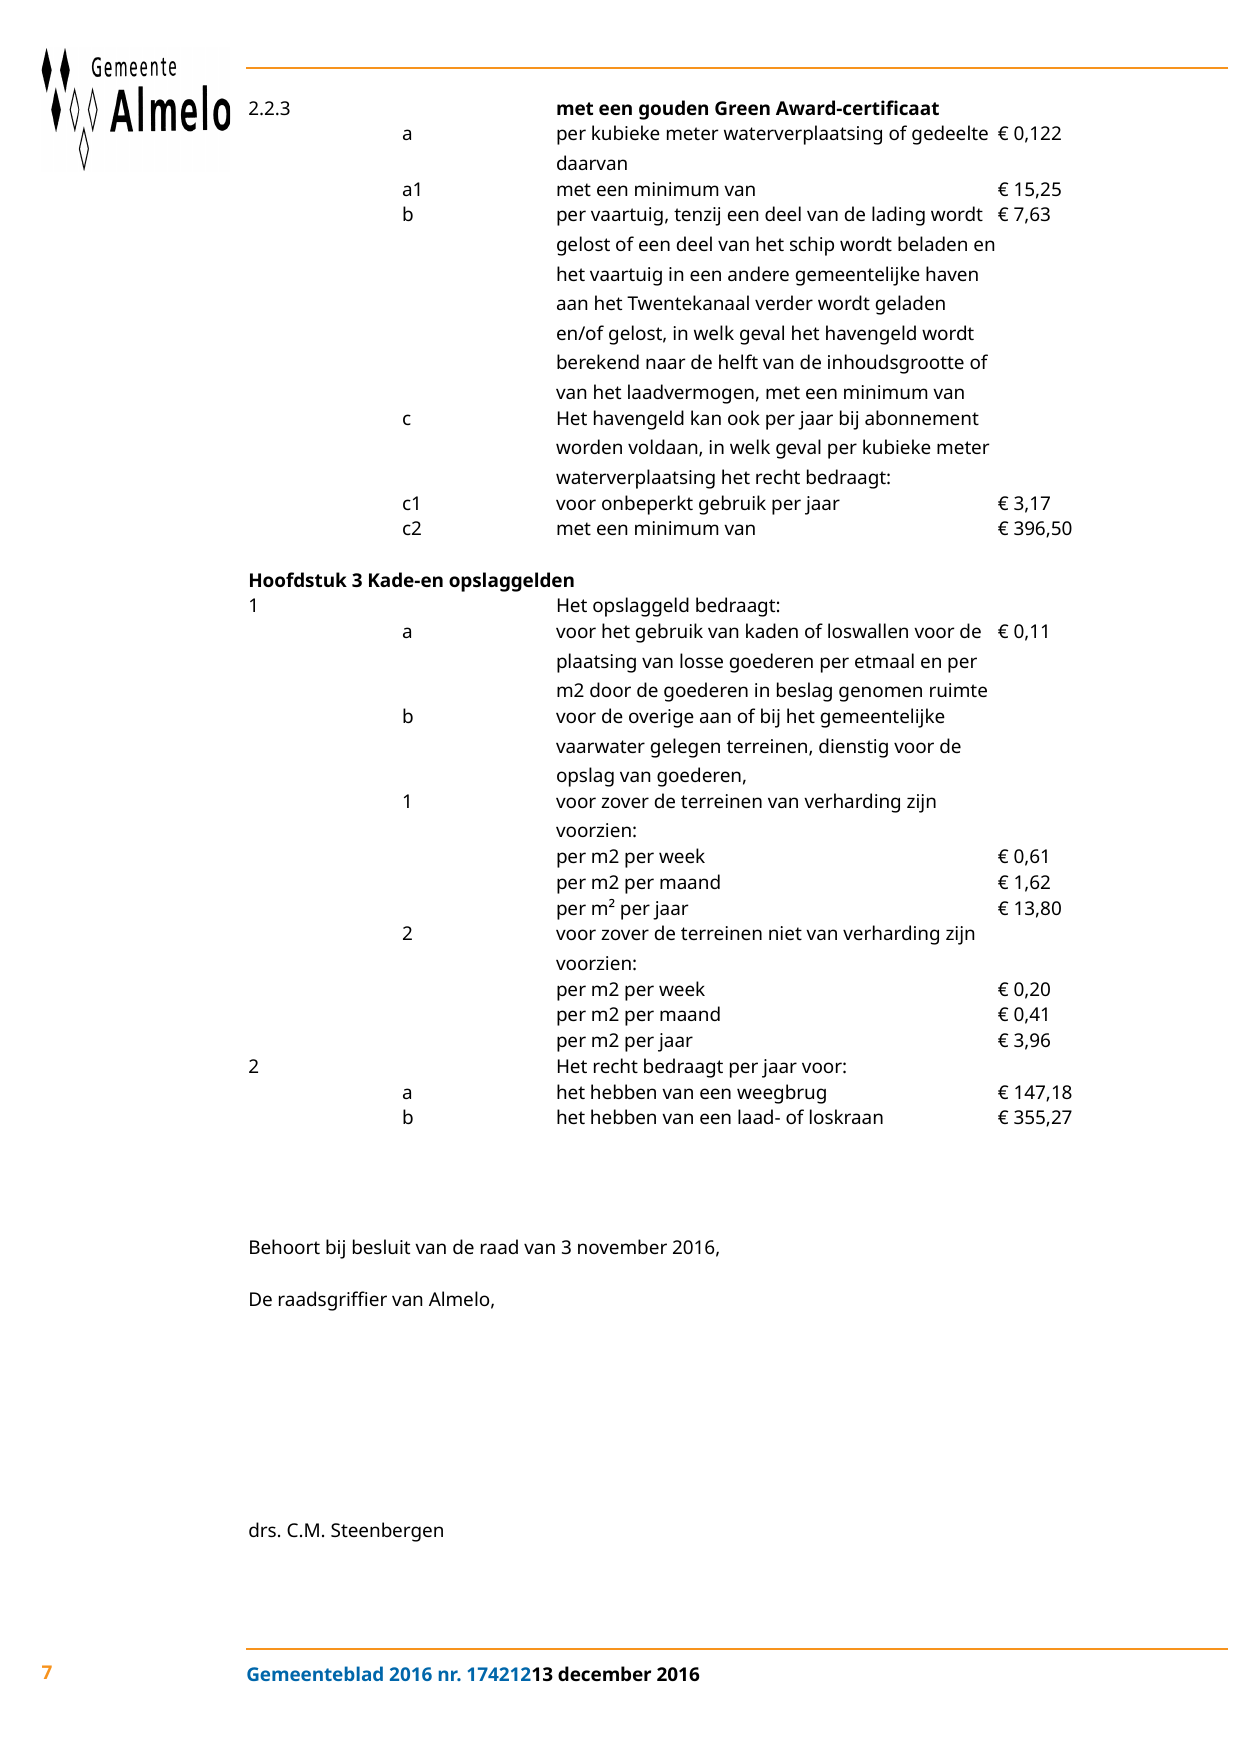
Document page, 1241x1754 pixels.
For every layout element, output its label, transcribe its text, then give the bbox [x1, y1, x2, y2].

table_cell per kubieke meter waterverplaatsing of gedeelte daarvan [556, 121, 998, 176]
table_cell [248, 869, 402, 895]
table_cell Hoofdstuk 3 Kade-en opslaggelden [248, 567, 998, 593]
table_cell met een minimum van [556, 176, 998, 202]
table_cell [248, 895, 402, 921]
table_cell [402, 593, 556, 618]
table_cell [402, 1028, 556, 1053]
table_cell a1 [402, 176, 556, 202]
table_cell [998, 405, 1152, 490]
table_cell [998, 593, 1152, 618]
table_cell € 0,122 [998, 121, 1152, 176]
table_cell [998, 788, 1152, 843]
table_cell [248, 703, 402, 788]
table_cell a [402, 121, 556, 176]
table_cell per m2 per jaar [556, 1028, 998, 1053]
table_cell [998, 567, 1152, 593]
table_cell [248, 921, 402, 976]
table_cell c1 [402, 490, 556, 515]
table_cell het hebben van een weegbrug [556, 1079, 998, 1104]
table_cell [248, 202, 402, 405]
table_cell € 355,27 [998, 1105, 1152, 1130]
table_cell € 15,25 [998, 176, 1152, 202]
table_cell € 3,96 [998, 1028, 1152, 1053]
table_cell 2 [402, 921, 556, 976]
table_cell [248, 618, 402, 703]
table_cell voor zover de terreinen niet van verharding zijn voorzien: [556, 921, 998, 976]
table_cell [402, 895, 556, 921]
table_cell c [402, 405, 556, 490]
table_cell € 1,62 [998, 869, 1152, 895]
table_cell [248, 1002, 402, 1027]
text Behoort bij besluit van de raad van 3 november 2016, [248, 1234, 1152, 1260]
table_cell 1 [402, 788, 556, 843]
table_cell [998, 703, 1152, 788]
table_cell [998, 541, 1152, 567]
table_cell [402, 976, 556, 1002]
text De raadsgriffier van Almelo, [248, 1286, 1152, 1312]
table_cell [248, 1079, 402, 1104]
table_cell € 0,11 [998, 618, 1152, 703]
table_cell per m2 per week [556, 976, 998, 1002]
table_cell [998, 95, 1152, 121]
table_cell Het recht bedraagt per jaar voor: [556, 1053, 998, 1079]
table_cell [402, 95, 556, 121]
table_cell [998, 921, 1152, 976]
table_cell 1 [248, 593, 402, 618]
table_cell per m2 per week [556, 844, 998, 869]
table_cell b [402, 202, 556, 405]
table_cell het hebben van een laad- of loskraan [556, 1105, 998, 1130]
table_cell [248, 976, 402, 1002]
table_cell [402, 869, 556, 895]
table_cell Het havengeld kan ook per jaar bij abonnement worden voldaan, in welk geval per kubieke meter waterverplaatsing het recht bedraagt: [556, 405, 998, 490]
text drs. C.M. Steenbergen [248, 1517, 1152, 1543]
table_cell per m² per jaar [556, 895, 998, 921]
table_cell € 0,20 [998, 976, 1152, 1002]
table_cell [402, 1053, 556, 1079]
table_cell [248, 121, 402, 176]
table_cell Het opslaggeld bedraagt: [556, 593, 998, 618]
table_cell c2 [402, 515, 556, 541]
table_cell per vaartuig, tenzij een deel van de lading wordt gelost of een deel van het schip wordt beladen en het vaartuig in een andere gemeentelijke haven aan het Twentekanaal verder wordt geladen en/of gelost, in welk geval het havengeld wordt berekend naar de helft van de inhoudsgrootte of van het laadvermogen, met een minimum van [556, 202, 998, 405]
table_cell [248, 844, 402, 869]
table_cell [402, 1002, 556, 1027]
table_cell [248, 515, 402, 541]
table_cell per m2 per maand [556, 1002, 998, 1027]
table_cell € 13,80 [998, 895, 1152, 921]
table_cell [248, 788, 402, 843]
table_cell met een minimum van [556, 515, 998, 541]
table_cell a [402, 618, 556, 703]
table_cell [248, 1105, 402, 1130]
table_cell 2.2.3 [248, 95, 402, 121]
table_cell [248, 1028, 402, 1053]
picture [41, 47, 231, 172]
table_cell [556, 541, 998, 567]
table_cell voor zover de terreinen van verharding zijn voorzien: [556, 788, 998, 843]
table_cell [402, 541, 556, 567]
table_cell [402, 844, 556, 869]
table_cell voor de overige aan of bij het gemeentelijke vaarwater gelegen terreinen, dienstig voor de opslag van goederen, [556, 703, 998, 788]
table_cell [248, 176, 402, 202]
table_cell [998, 1053, 1152, 1079]
table_cell € 3,17 [998, 490, 1152, 515]
table_cell b [402, 703, 556, 788]
table_cell [248, 405, 402, 490]
table_cell voor onbeperkt gebruik per jaar [556, 490, 998, 515]
table_cell € 147,18 [998, 1079, 1152, 1104]
table_cell € 396,50 [998, 515, 1152, 541]
table_cell [248, 541, 402, 567]
table_cell per m2 per maand [556, 869, 998, 895]
table_cell voor het gebruik van kaden of loswallen voor de plaatsing van losse goederen per etmaal en per m2 door de goederen in beslag genomen ruimte [556, 618, 998, 703]
table_cell b [402, 1105, 556, 1130]
table_cell € 0,41 [998, 1002, 1152, 1027]
table_cell [248, 490, 402, 515]
table_cell € 0,61 [998, 844, 1152, 869]
table_cell met een gouden Green Award-certificaat [556, 95, 998, 121]
table_cell a [402, 1079, 556, 1104]
table_cell € 7,63 [998, 202, 1152, 405]
table_cell 2 [248, 1053, 402, 1079]
